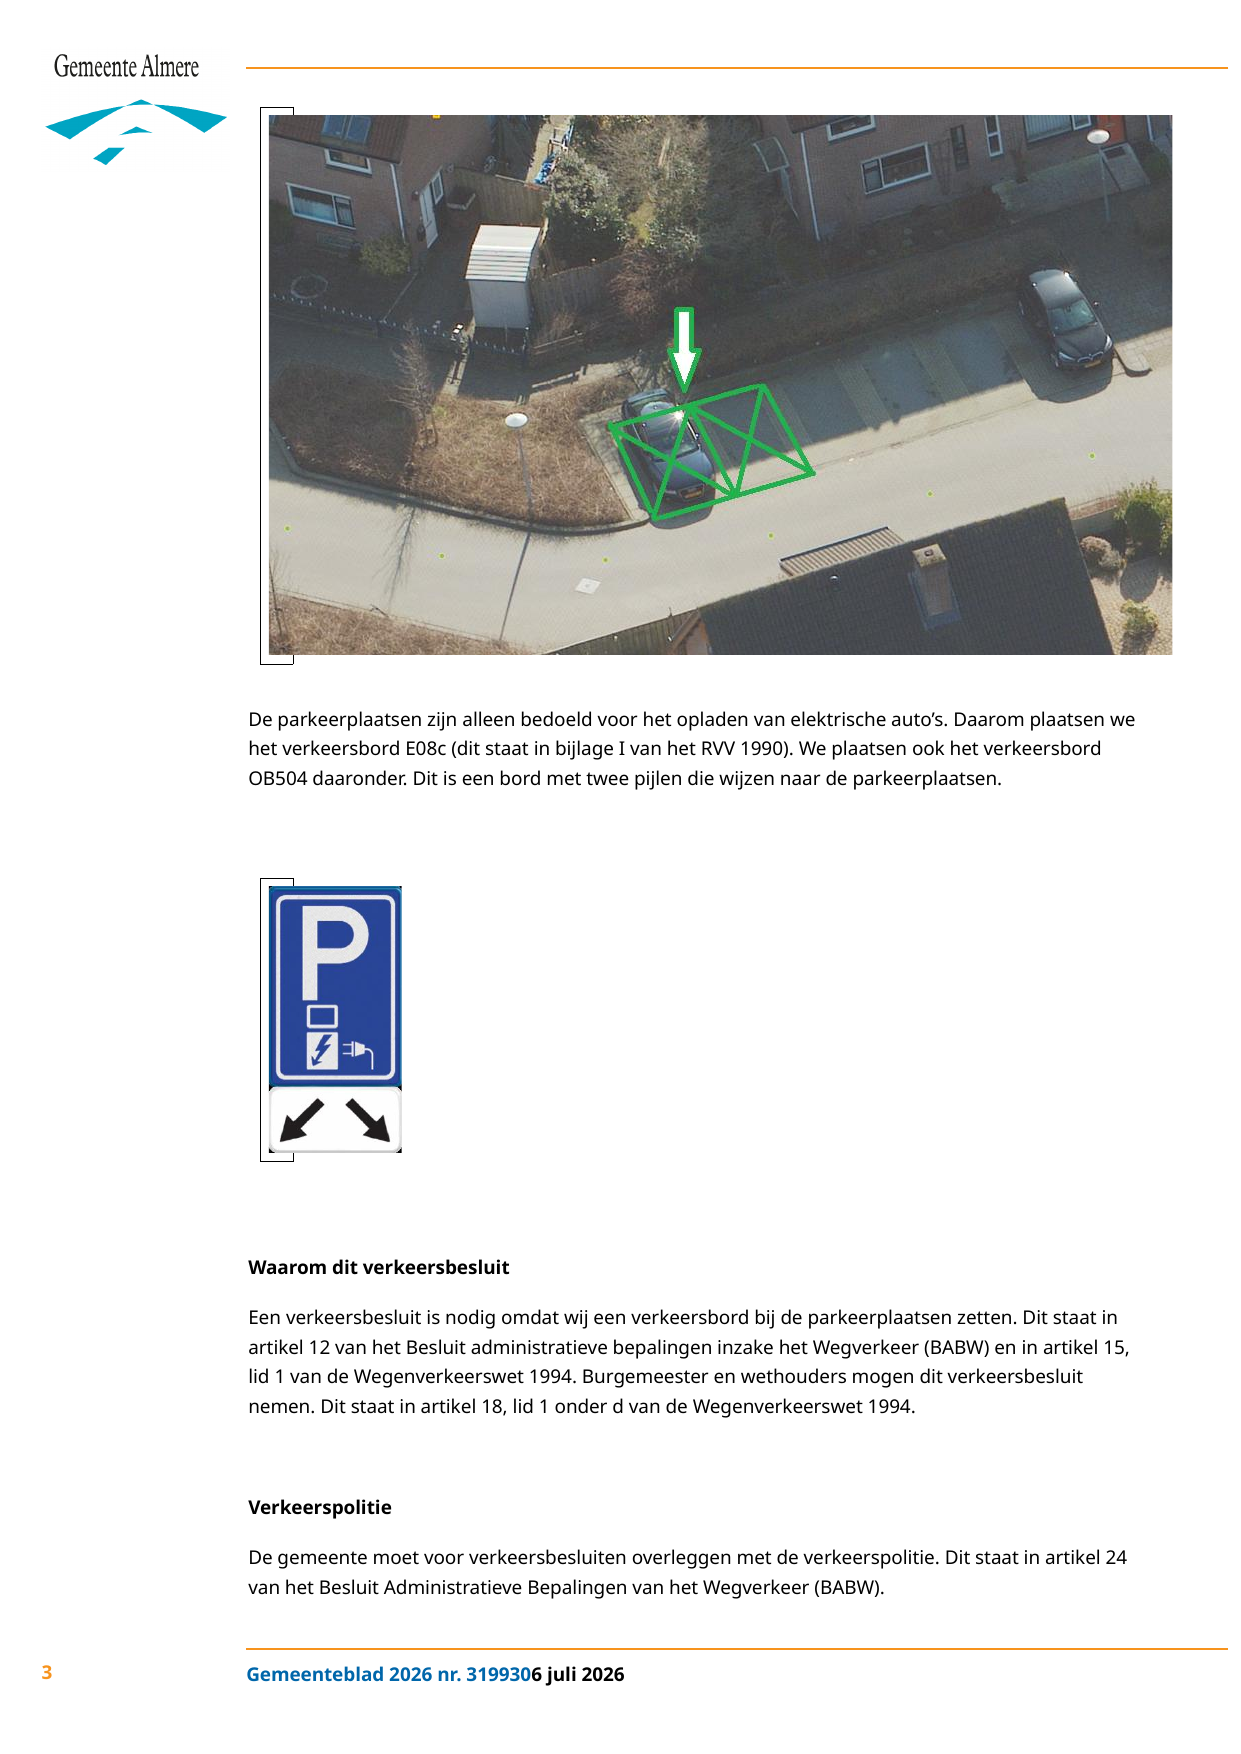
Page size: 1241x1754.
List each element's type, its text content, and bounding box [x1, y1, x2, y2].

text De parkeerplaatsen zijn alleen bedoeld voor het opladen van elektrische auto’s. Daarom plaatsen we het verkeersbord E08c (dit staat in bijlage I van het RVV 1990). We plaatsen ook het verkeersbord OB504 daaronder. Dit is een bord met twee pijlen die wijzen naar de parkeerplaatsen. [248, 706, 1152, 791]
picture [41, 47, 231, 172]
text Een verkeersbesluit is nodig omdat wij een verkeersbord bij de parkeerplaatsen zetten. Dit staat in artikel 12 van het Besluit administratieve bepalingen inzake het Wegverkeer (BABW) en in artikel 15, lid 1 van de Wegenverkeerswet 1994. Burgemeester en wethouders mogen dit verkeersbesluit nemen. Dit staat in artikel 18, lid 1 onder d van de Wegenverkeerswet 1994. [248, 1304, 1152, 1419]
text Waarom dit verkeersbesluit [248, 1254, 1152, 1280]
picture [268, 886, 402, 1153]
text De gemeente moet voor verkeersbesluiten overleggen met de verkeerspolitie. Dit staat in artikel 24 van het Besluit Administratieve Bepalingen van het Wegverkeer (BABW). [248, 1544, 1152, 1600]
text Verkeerspolitie [248, 1494, 1152, 1520]
picture [268, 115, 1173, 655]
